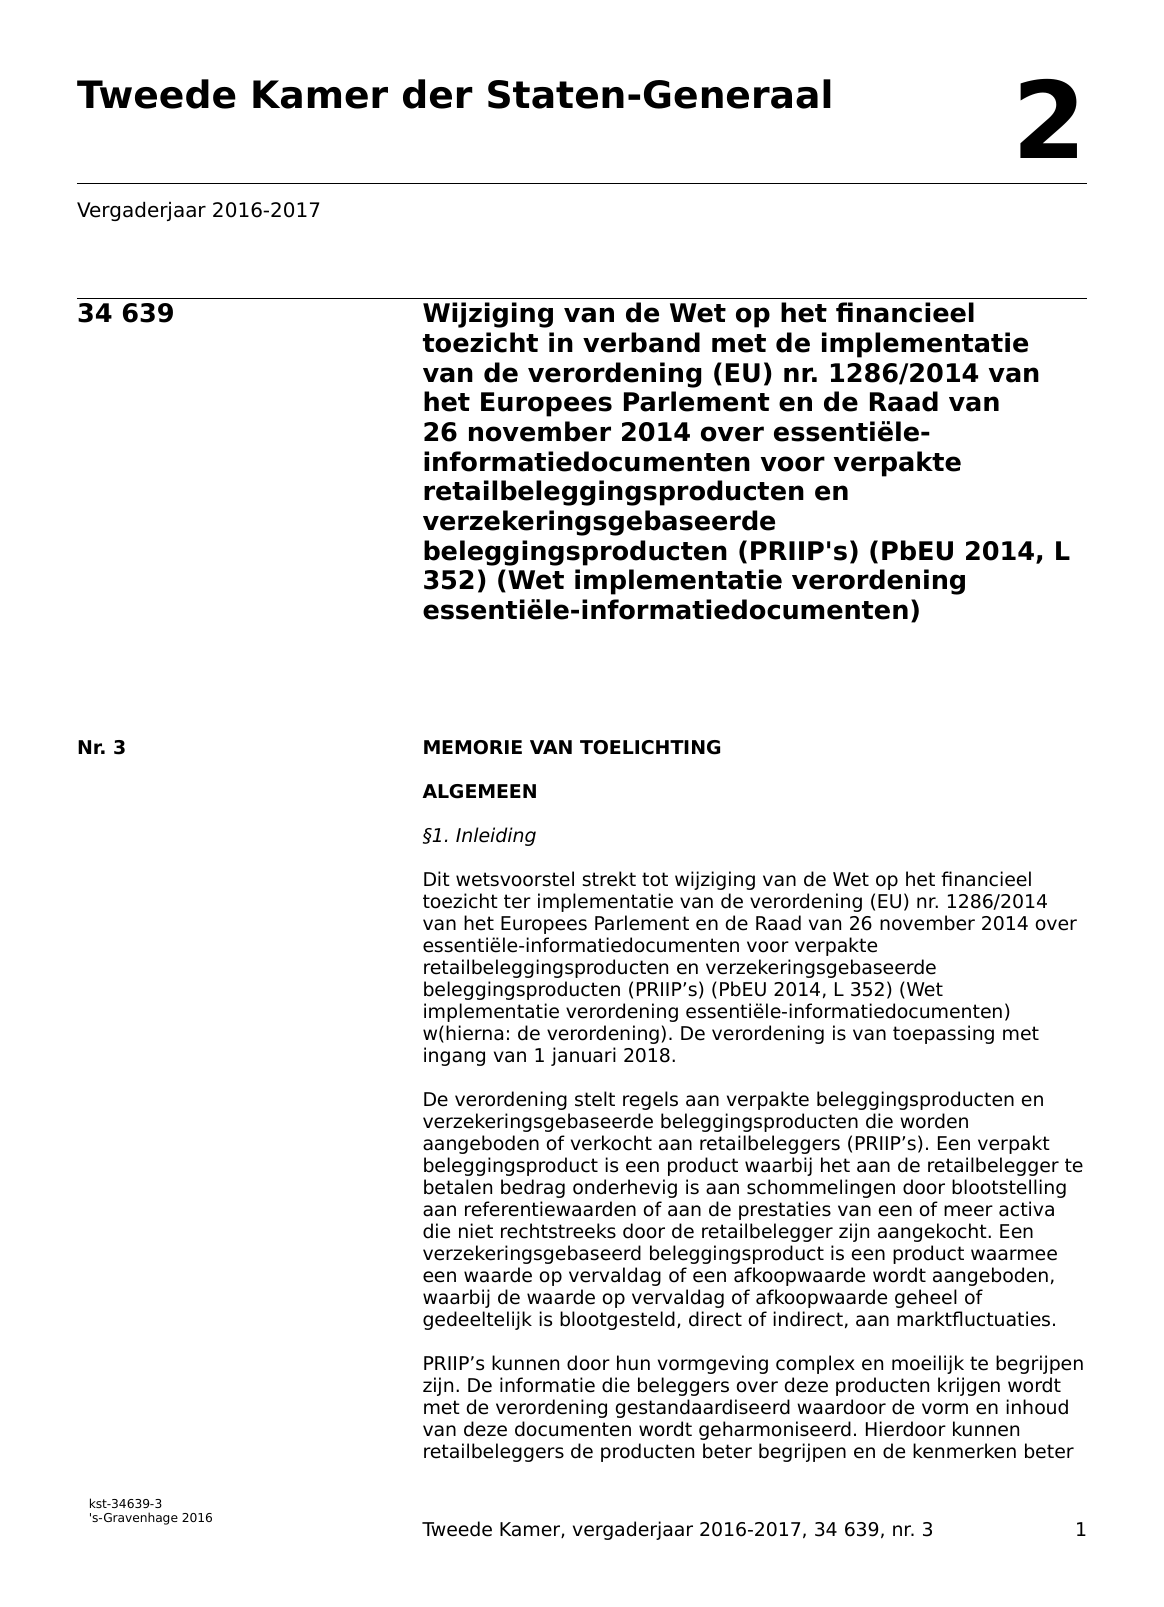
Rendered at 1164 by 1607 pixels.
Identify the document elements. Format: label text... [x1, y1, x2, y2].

subtitle Nr. 3 MEMORIE VAN TOELICHTING [77, 737, 1087, 758]
subtitle ALGEMEEN [422, 781, 1087, 803]
text kst-34639-3 [88, 1497, 323, 1511]
table_header Tweede Kamer der Staten-Generaal [77, 59, 886, 183]
text De verordening stelt regels aan verpakte beleggingsproducten en verzekeringsgebaseerde beleggingsproducten die worden aangeboden of verkocht aan retailbeleggers (PRIIP’s). Een verpakt beleggingsproduct is een product waarbij het aan de retailbelegger te betalen bedrag onderhevig is aan schommelingen door blootstelling aan referentiewaarden of aan de prestaties van een of meer activa die niet rechtstreeks door de retailbelegger zijn aangekocht. Een verzekeringsgebaseerd beleggingsproduct is een product waarmee een waarde op vervaldag of een afkoopwaarde wordt aangeboden, waarbij de waarde op vervaldag of afkoopwaarde geheel of gedeeltelijk is blootgesteld, direct of indirect, aan marktfluctuaties. [422, 1089, 1087, 1331]
text Dit wetsvoorstel strekt tot wijziging van de Wet op het financieel toezicht ter implementatie van de verordening (EU) nr. 1286/2014 van het Europees Parlement en de Raad van 26 november 2014 over essentiële-informatiedocumenten voor verpakte retailbeleggingsproducten en verzekeringsgebaseerde beleggingsproducten (PRIIP’s) (PbEU 2014, L 352) (Wet implementatie verordening essentiële-informatiedocumenten) w(hierna: de verordening). De verordening is van toepassing met ingang van 1 januari 2018. [422, 869, 1087, 1067]
subtitle §1. Inleiding [422, 825, 1087, 847]
text 's-Gravenhage 2016 [88, 1511, 323, 1525]
text PRIIP’s kunnen door hun vormgeving complex en moeilijk te begrijpen zijn. De informatie die beleggers over deze producten krijgen wordt met de verordening gestandaardiseerd waardoor de vorm en inhoud van deze documenten wordt geharmoniseerd. Hierdoor kunnen retailbeleggers de producten beter begrijpen en de kenmerken beter [422, 1353, 1087, 1463]
table_header 2 [886, 59, 1087, 183]
table_cell Vergaderjaar 2016-2017 [77, 184, 1087, 298]
subtitle 34 639 Wijziging van de Wet op het financieel toezicht in verband met de implementatie van de verordening (EU) nr. 1286/2014 van het Europees Parlement en de Raad van 26 november 2014 over essentiële-informatiedocumenten voor verpakte retailbeleggingsproducten en verzekeringsgebaseerde beleggingsproducten (PRIIP's) (PbEU 2014, L 352) (Wet implementatie verordening essentiële-informatiedocumenten) [77, 299, 1087, 626]
